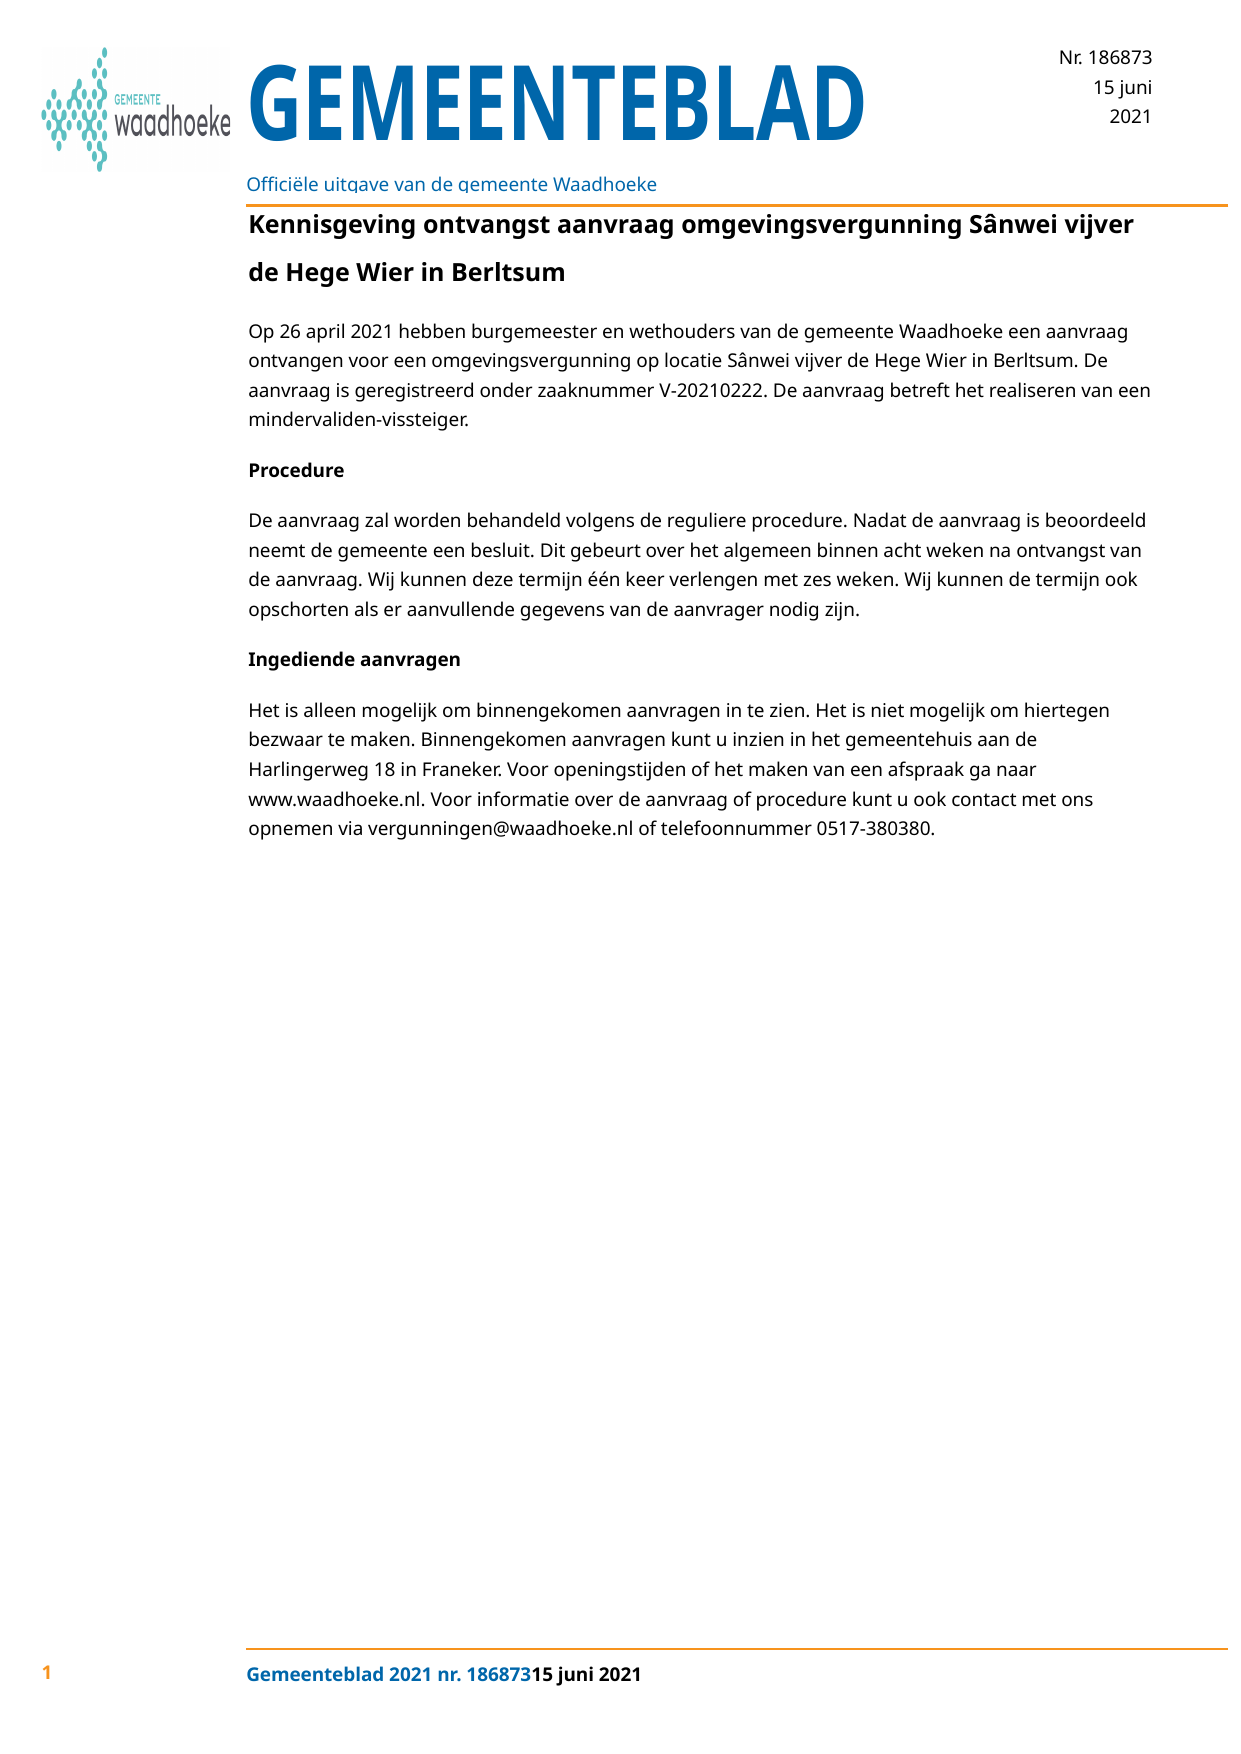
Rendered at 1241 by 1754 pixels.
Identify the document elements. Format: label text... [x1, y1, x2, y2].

text Op 26 april 2021 hebben burgemeester en wethouders van de gemeente Waadhoeke een aanvraag ontvangen voor een omgevingsvergunning op locatie Sânwei vijver de Hege Wier in Berltsum. De aanvraag is geregistreerd onder zaaknummer V-20210222. De aanvraag betreft het realiseren van een mindervaliden-vissteiger. [248, 318, 1152, 432]
text De aanvraag zal worden behandeld volgens de reguliere procedure. Nadat de aanvraag is beoordeeld neemt de gemeente een besluit. Dit gebeurt over het algemeen binnen acht weken na ontvangst van de aanvraag. Wij kunnen deze termijn één keer verlengen met zes weken. Wij kunnen de termijn ook opschorten als er aanvullende gegevens van de aanvrager nodig zijn. [248, 507, 1152, 622]
text Kennisgeving ontvangst aanvraag omgevingsvergunning Sânwei vijver de Hege Wier in Berltsum [248, 207, 1152, 288]
text Ingediende aanvragen [248, 647, 1152, 672]
picture [41, 47, 231, 172]
text Procedure [248, 457, 1152, 483]
text Het is alleen mogelijk om binnengekomen aanvragen in te zien. Het is niet mogelijk om hiertegen bezwaar te maken. Binnengekomen aanvragen kunt u inzien in het gemeentehuis aan de Harlingerweg 18 in Franeker. Voor openingstijden of het maken van een afspraak ga naar www.waadhoeke.nl. Voor informatie over de aanvraag of procedure kunt u ook contact met ons opnemen via vergunningen@waadhoeke.nl of telefoonnummer 0517-380380. [248, 697, 1152, 841]
